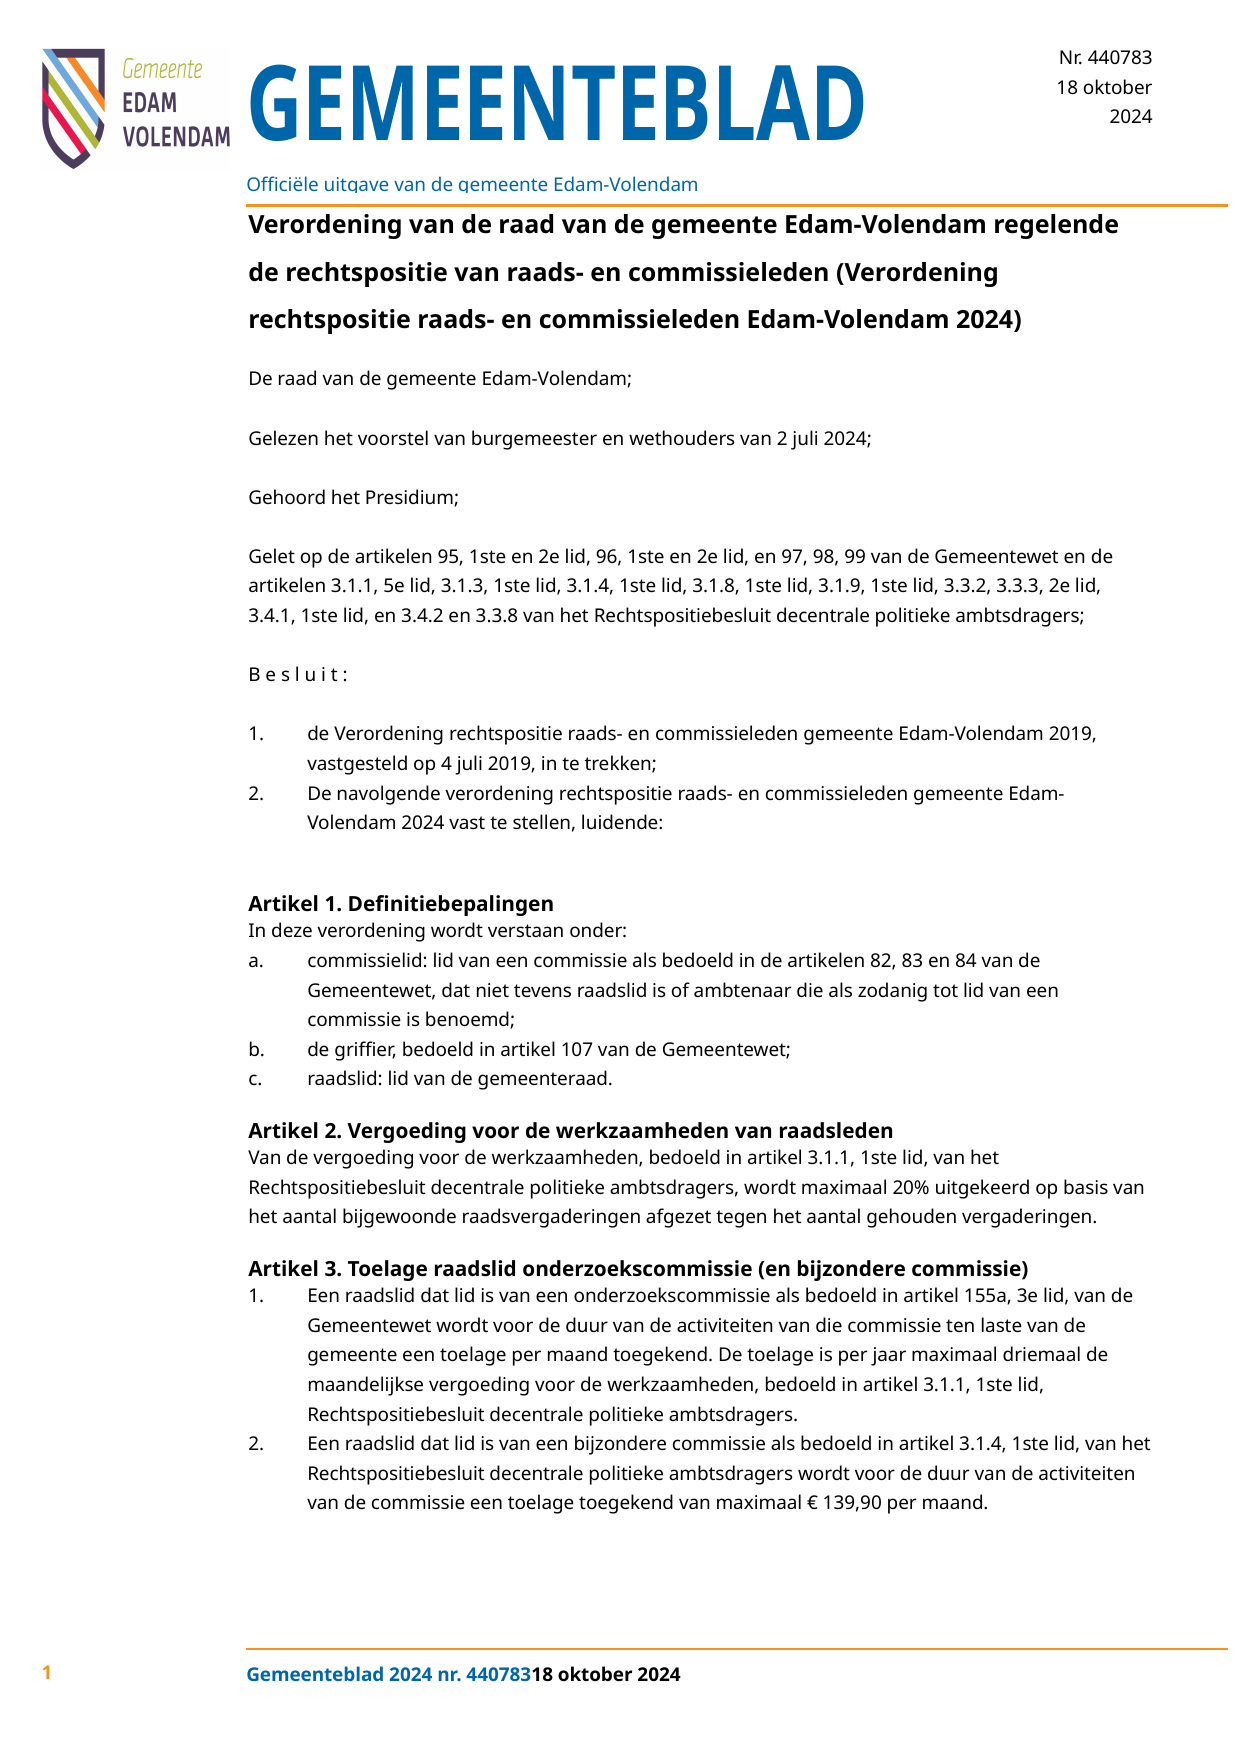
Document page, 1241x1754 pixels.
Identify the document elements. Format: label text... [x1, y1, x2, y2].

text B e s l u i t : [248, 661, 1152, 687]
list Een raadslid dat lid is van een bijzondere commissie als bedoeld in artikel 3.1.4, 1ste lid, van het Rechtspositiebesluit decentrale politieke ambtsdragers wordt voor de duur van de activiteiten van de commissie een toelage toegekend van maximaal € 139,90 per maand. [248, 1430, 1152, 1515]
list de Verordening rechtspositie raads- en commissieleden gemeente Edam-Volendam 2019, vastgesteld op 4 juli 2019, in te trekken; [248, 721, 1152, 776]
list de griffier, bedoeld in artikel 107 van de Gemeentewet; [248, 1036, 1152, 1062]
text De raad van de gemeente Edam-Volendam; [248, 366, 1152, 391]
text Artikel 1. Definitiebepalingen [248, 889, 1152, 918]
list Een raadslid dat lid is van een onderzoekscommissie als bedoeld in artikel 155a, 3e lid, van de Gemeentewet wordt voor de duur van de activiteiten van die commissie ten laste van de gemeente een toelage per maand toegekend. De toelage is per jaar maximaal driemaal de maandelijkse vergoeding voor de werkzaamheden, bedoeld in artikel 3.1.1, 1ste lid, Rechtspositiebesluit decentrale politieke ambtsdragers. [248, 1282, 1152, 1427]
picture [41, 47, 231, 172]
text Artikel 3. Toelage raadslid onderzoekscommissie (en bijzondere commissie) [248, 1254, 1152, 1282]
text Gelet op de artikelen 95, 1ste en 2e lid, 96, 1ste en 2e lid, en 97, 98, 99 van de Gemeentewet en de artikelen 3.1.1, 5e lid, 3.1.3, 1ste lid, 3.1.4, 1ste lid, 3.1.8, 1ste lid, 3.1.9, 1ste lid, 3.3.2, 3.3.3, 2e lid, 3.4.1, 1ste lid, en 3.4.2 en 3.3.8 van het Rechtspositiebesluit decentrale politieke ambtsdragers; [248, 543, 1152, 628]
text Gelezen het voorstel van burgemeester en wethouders van 2 juli 2024; [248, 425, 1152, 450]
text Gehoord het Presidium; [248, 484, 1152, 509]
list commissielid: lid van een commissie als bedoeld in de artikelen 82, 83 en 84 van de Gemeentewet, dat niet tevens raadslid is of ambtenaar die als zodanig tot lid van een commissie is benoemd; [248, 947, 1152, 1032]
text Artikel 2. Vergoeding voor de werkzaamheden van raadsleden [248, 1116, 1152, 1144]
text Van de vergoeding voor de werkzaamheden, bedoeld in artikel 3.1.1, 1ste lid, van het Rechtspositiebesluit decentrale politieke ambtsdragers, wordt maximaal 20% uitgekeerd op basis van het aantal bijgewoonde raadsvergaderingen afgezet tegen het aantal gehouden vergaderingen. [248, 1144, 1152, 1229]
text In deze verordening wordt verstaan onder: [248, 918, 1152, 943]
list De navolgende verordening rechtspositie raads- en commissieleden gemeente Edam-Volendam 2024 vast te stellen, luidende: [248, 780, 1152, 835]
text Verordening van de raad van de gemeente Edam-Volendam regelende de rechtspositie van raads- en commissieleden (Verordening rechtspositie raads- en commissieleden Edam-Volendam 2024) [248, 207, 1152, 336]
list raadslid: lid van de gemeenteraad. [248, 1066, 1152, 1091]
